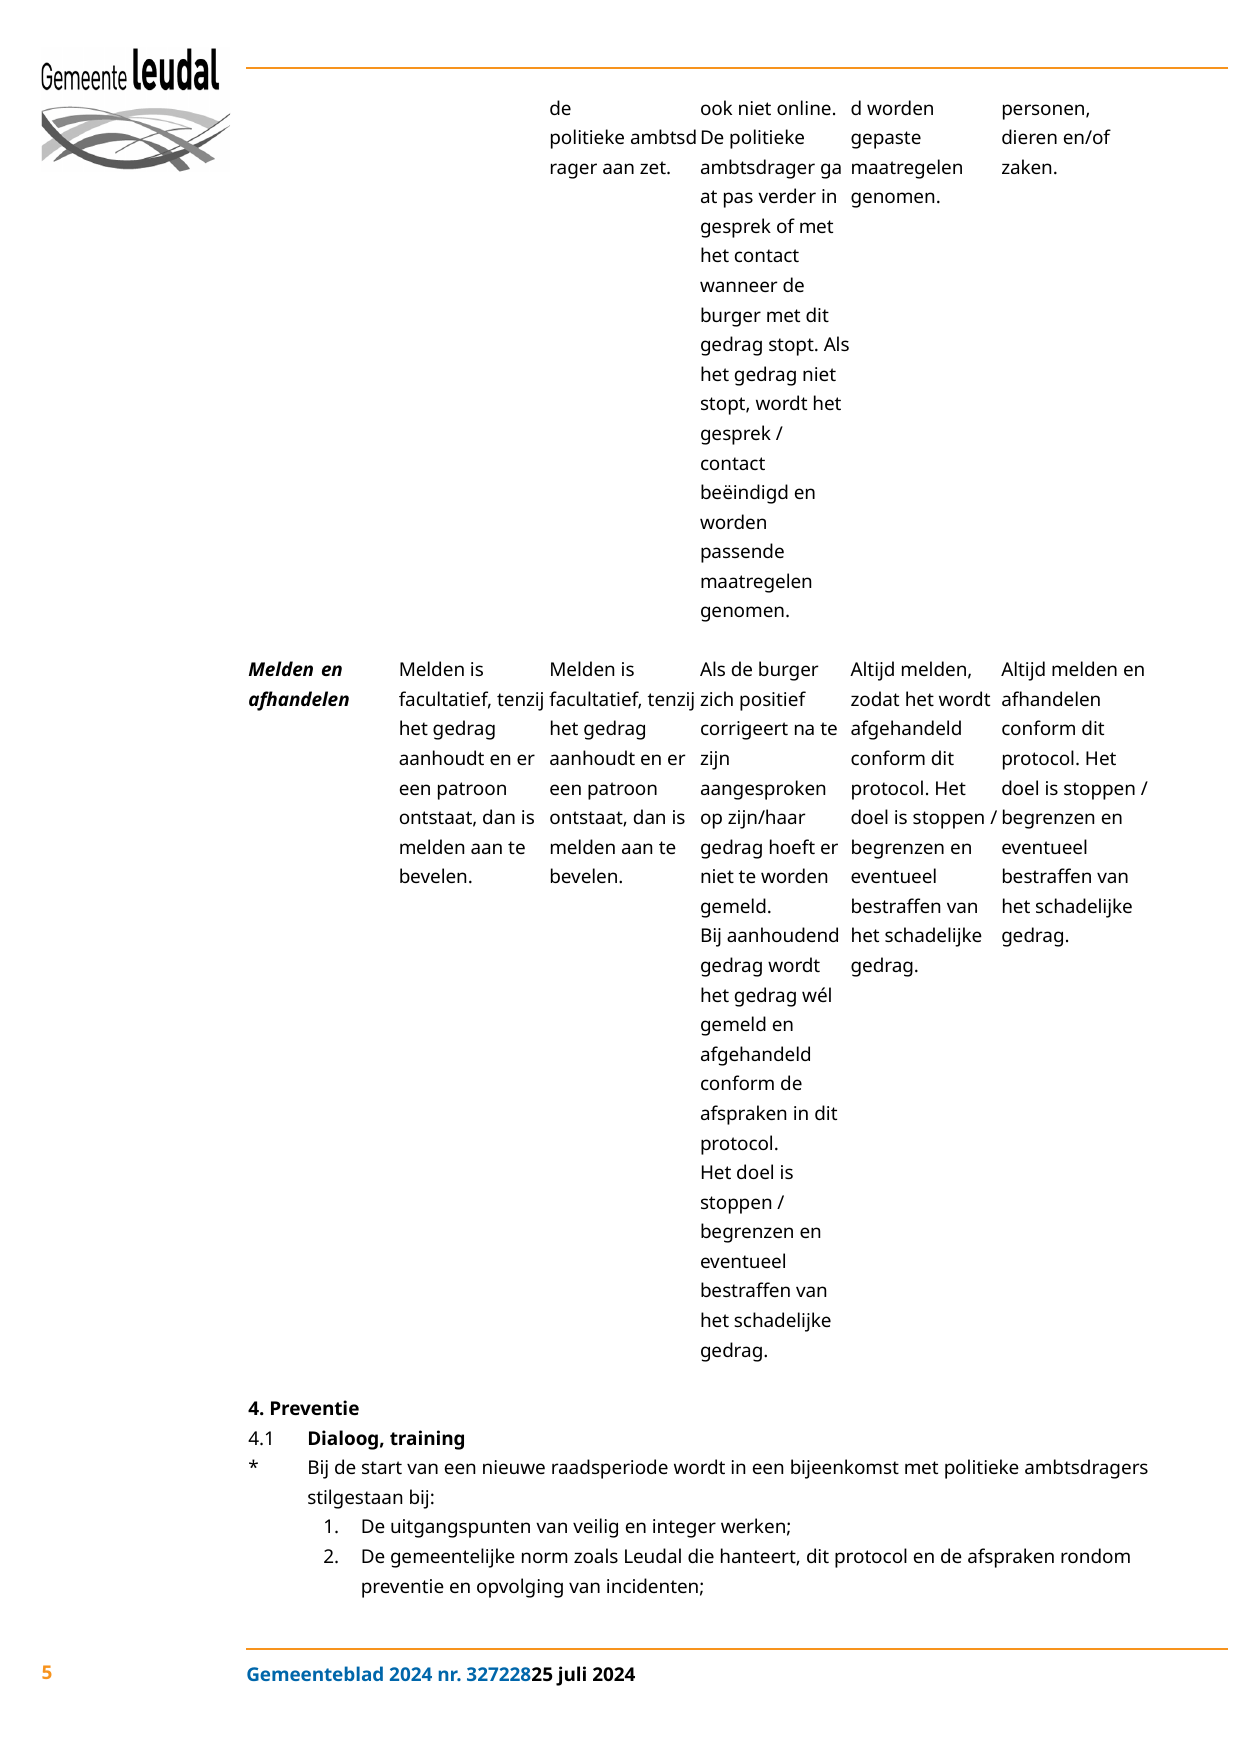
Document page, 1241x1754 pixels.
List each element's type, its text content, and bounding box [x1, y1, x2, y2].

list Bij de start van een nieuwe raadsperiode wordt in een bijeenkomst met politieke ambtsdragers stilgestaan bij: [248, 1454, 1152, 1510]
picture [41, 47, 231, 172]
table_header Melden en afhandelen [248, 656, 398, 1362]
list De uitgangspunten van veilig en integer werken; [323, 1514, 1152, 1539]
table_header Melden is facultatief, tenzij het gedrag aanhoudt en er een patroon ontstaat, dan is melden aan te bevelen. [399, 656, 549, 1362]
table_cell d worden gepaste maatregelen genomen. [850, 95, 1001, 623]
table_cell [399, 95, 549, 623]
list De gemeentelijke norm zoals Leudal die hanteert, dit protocol en de afspraken rondom preventie en opvolging van incidenten; [323, 1543, 1152, 1598]
table_cell personen, dieren en/of zaken. [1001, 95, 1152, 623]
list Dialoog, training [248, 1425, 1152, 1451]
text 4. Preventie [248, 1395, 1152, 1421]
table_header Melden is facultatief, tenzij het gedrag aanhoudt en er een patroon ontstaat, dan is melden aan te bevelen. [549, 656, 700, 1362]
table_header Als de burger zich positief corrigeert na te zijn aangesproken op zijn/haar gedrag hoeft er niet te worden gemeld. Bij aanhoudend gedrag wordt het gedrag wél gemeld en afgehandeld conform de afspraken in dit protocol. Het doel is stoppen / begrenzen en eventueel bestraffen van het schadelijke gedrag. [700, 656, 850, 1362]
table_cell ook niet online. De politieke ambtsdrager gaat pas verder in gesprek of met het contact wanneer de burger met dit gedrag stopt. Als het gedrag niet stopt, wordt het gesprek / contact beëindigd en worden passende maatregelen genomen. [700, 95, 850, 623]
table_header Altijd melden, zodat het wordt afgehandeld conform dit protocol. Het doel is stoppen / begrenzen en eventueel bestraffen van het schadelijke gedrag. [850, 656, 1001, 1362]
table_cell [248, 95, 398, 623]
table_cell de politieke ambtsdrager aan zet. [549, 95, 700, 623]
table_header Altijd melden en afhandelen conform dit protocol. Het doel is stoppen / begrenzen en eventueel bestraffen van het schadelijke gedrag. [1001, 656, 1152, 1362]
